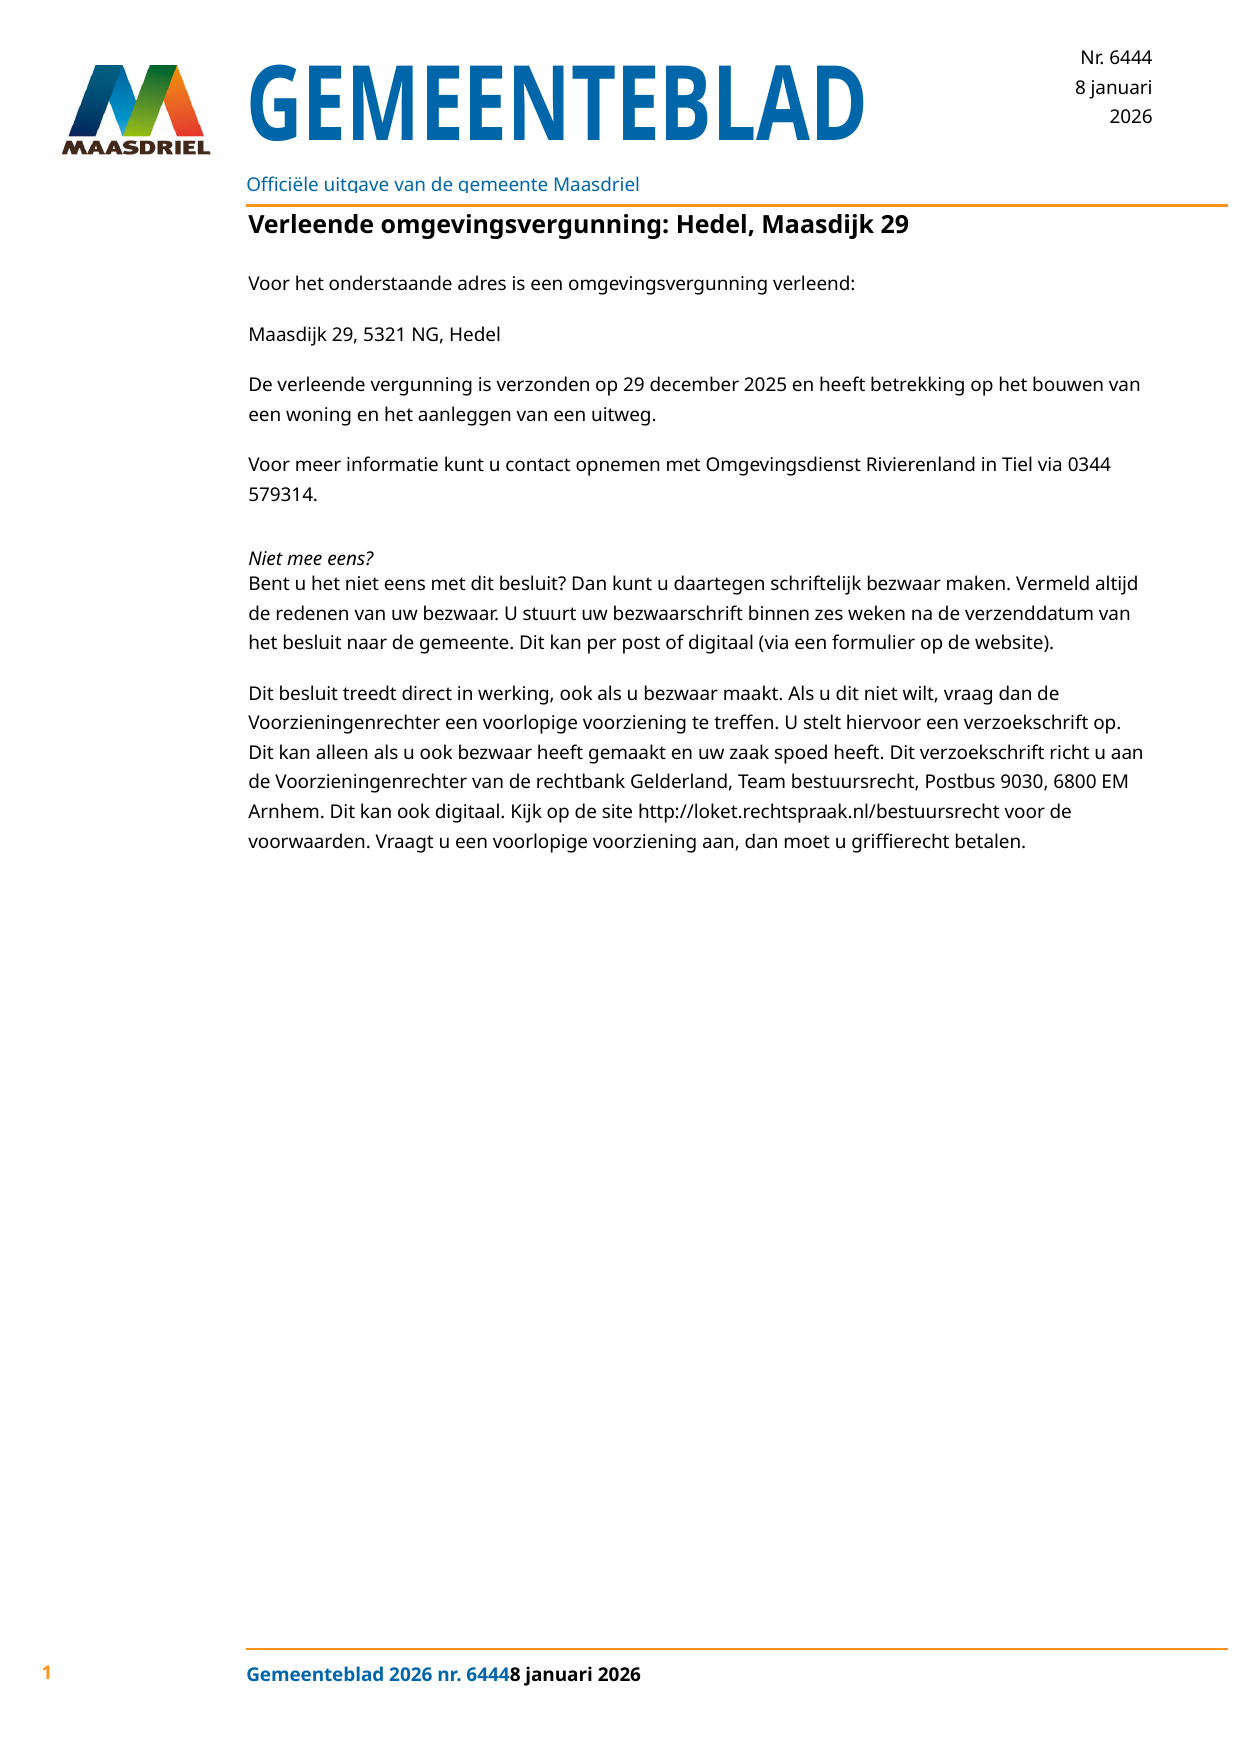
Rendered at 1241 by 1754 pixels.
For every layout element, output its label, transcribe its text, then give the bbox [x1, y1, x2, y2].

text De verleende vergunning is verzonden op 29 december 2025 en heeft betrekking op het bouwen van een woning en het aanleggen van een uitweg. [248, 371, 1152, 426]
picture [41, 47, 231, 172]
text Voor het onderstaande adres is een omgevingsvergunning verleend: [248, 270, 1152, 296]
text Dit besluit treedt direct in werking, ook als u bezwaar maakt. Als u dit niet wilt, vraag dan de Voorzieningenrechter een voorlopige voorziening te treffen. U stelt hiervoor een verzoekschrift op. Dit kan alleen als u ook bezwaar heeft gemaakt en uw zaak spoed heeft. Dit verzoekschrift richt u aan de Voorzieningenrechter van de rechtbank Gelderland, Team bestuursrecht, Postbus 9030, 6800 EM Arnhem. Dit kan ook digitaal. Kijk op de site http://loket.rechtspraak.nl/bestuursrecht voor de voorwaarden. Vraagt u een voorlopige voorziening aan, dan moet u griffierecht betalen. [248, 680, 1152, 854]
text Niet mee eens? [248, 545, 1152, 570]
text Voor meer informatie kunt u contact opnemen met Omgevingsdienst Rivierenland in Tiel via 0344 579314. [248, 451, 1152, 506]
text Verleende omgevingsvergunning: Hedel, Maasdijk 29 [248, 207, 1152, 241]
text Bent u het niet eens met dit besluit? Dan kunt u daartegen schriftelijk bezwaar maken. Vermeld altijd de redenen van uw bezwaar. U stuurt uw bezwaarschrift binnen zes weken na de verzenddatum van het besluit naar de gemeente. Dit kan per post of digitaal (via een formulier op de website). [248, 570, 1152, 655]
text Maasdijk 29, 5321 NG, Hedel [248, 321, 1152, 346]
